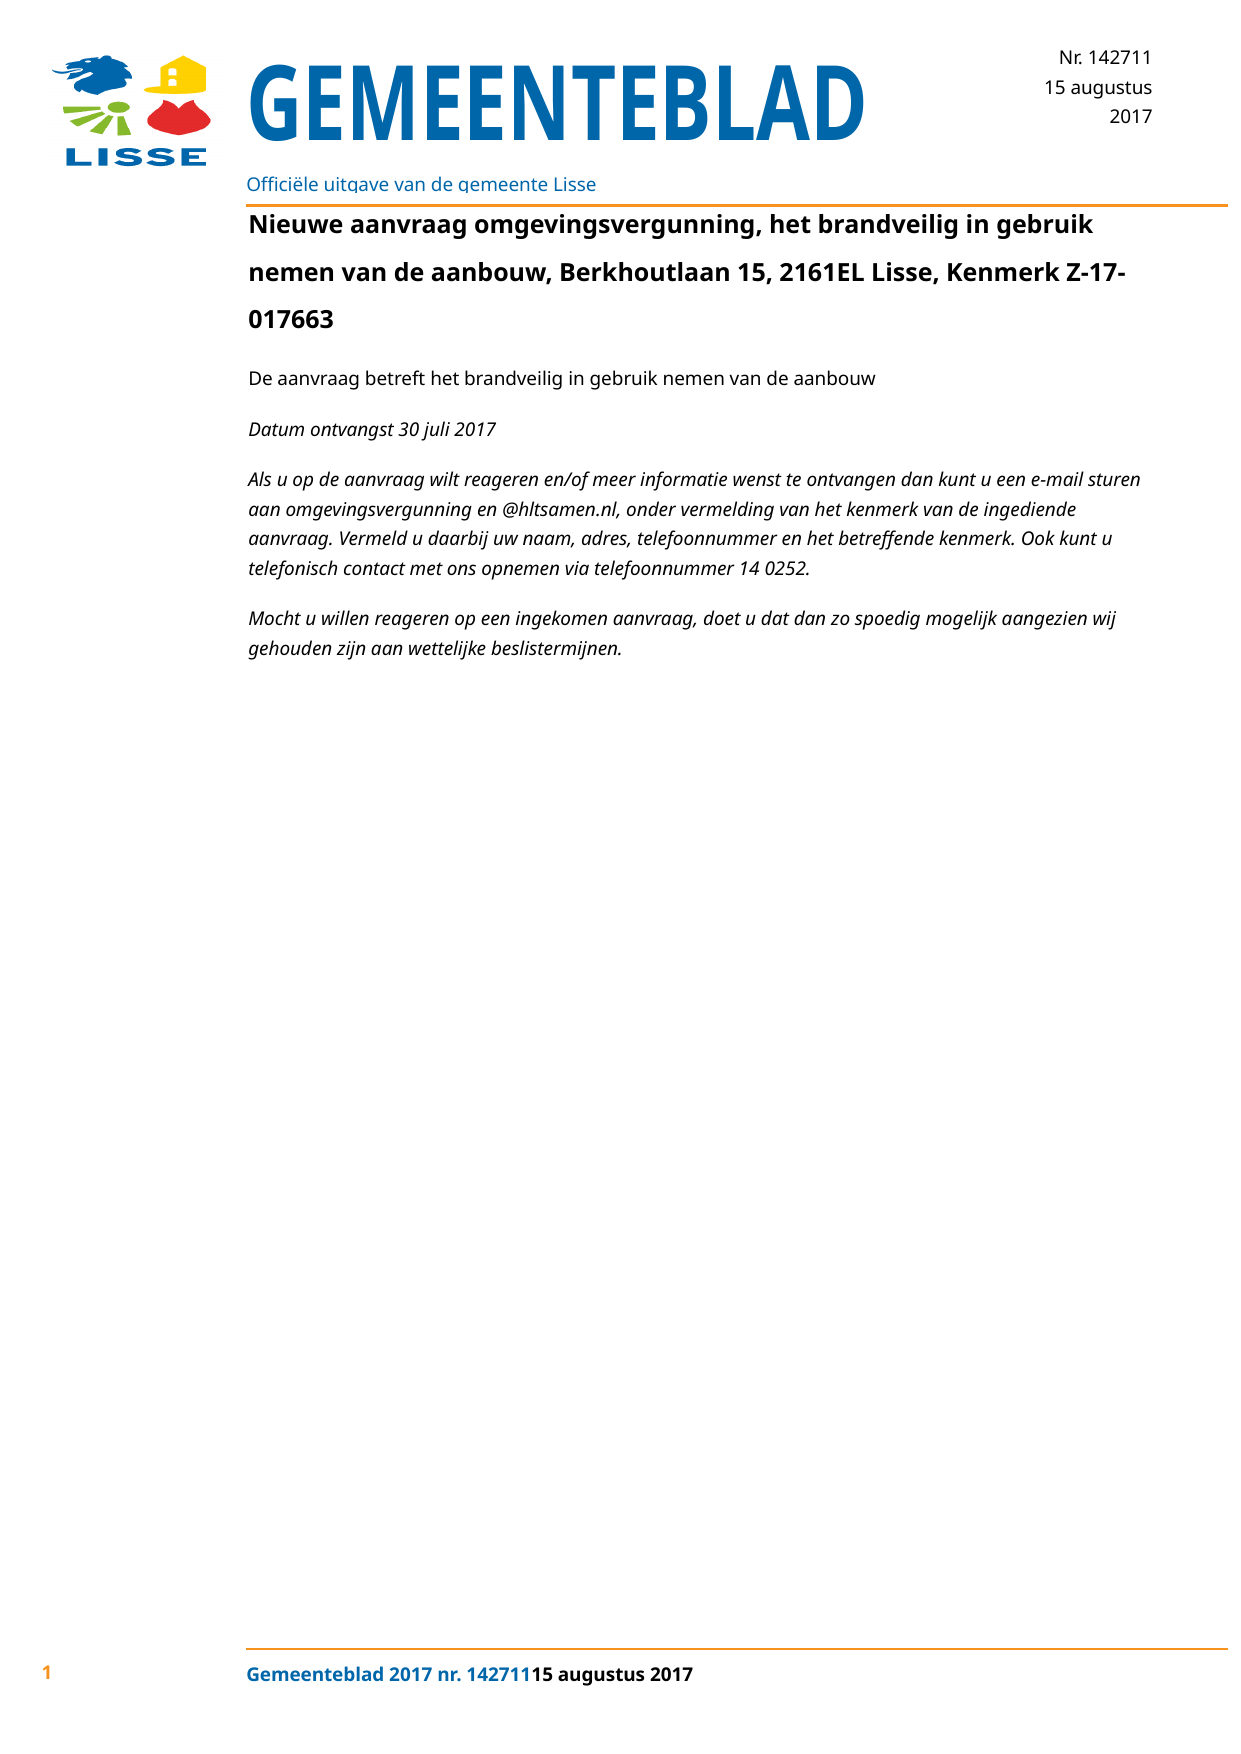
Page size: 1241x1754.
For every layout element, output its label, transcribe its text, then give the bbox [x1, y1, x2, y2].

picture [41, 47, 231, 172]
text Nieuwe aanvraag omgevingsvergunning, het brandveilig in gebruik nemen van de aanbouw, Berkhoutlaan 15, 2161EL Lisse, Kenmerk Z-17-017663 [248, 207, 1152, 336]
text Als u op de aanvraag wilt reageren en/of meer informatie wenst te ontvangen dan kunt u een e-mail sturen aan omgevingsvergunning en @hltsamen.nl, onder vermelding van het kenmerk van de ingediende aanvraag. Vermeld u daarbij uw naam, adres, telefoonnummer en het betreffende kenmerk. Ook kunt u telefonisch contact met ons opnemen via telefoonnummer 14 0252. [248, 466, 1152, 581]
text Datum ontvangst 30 juli 2017 [248, 416, 1152, 442]
text De aanvraag betreft het brandveilig in gebruik nemen van de aanbouw [248, 366, 1152, 391]
text Mocht u willen reageren op een ingekomen aanvraag, doet u dat dan zo spoedig mogelijk aangezien wij gehouden zijn aan wettelijke beslistermijnen. [248, 606, 1152, 661]
